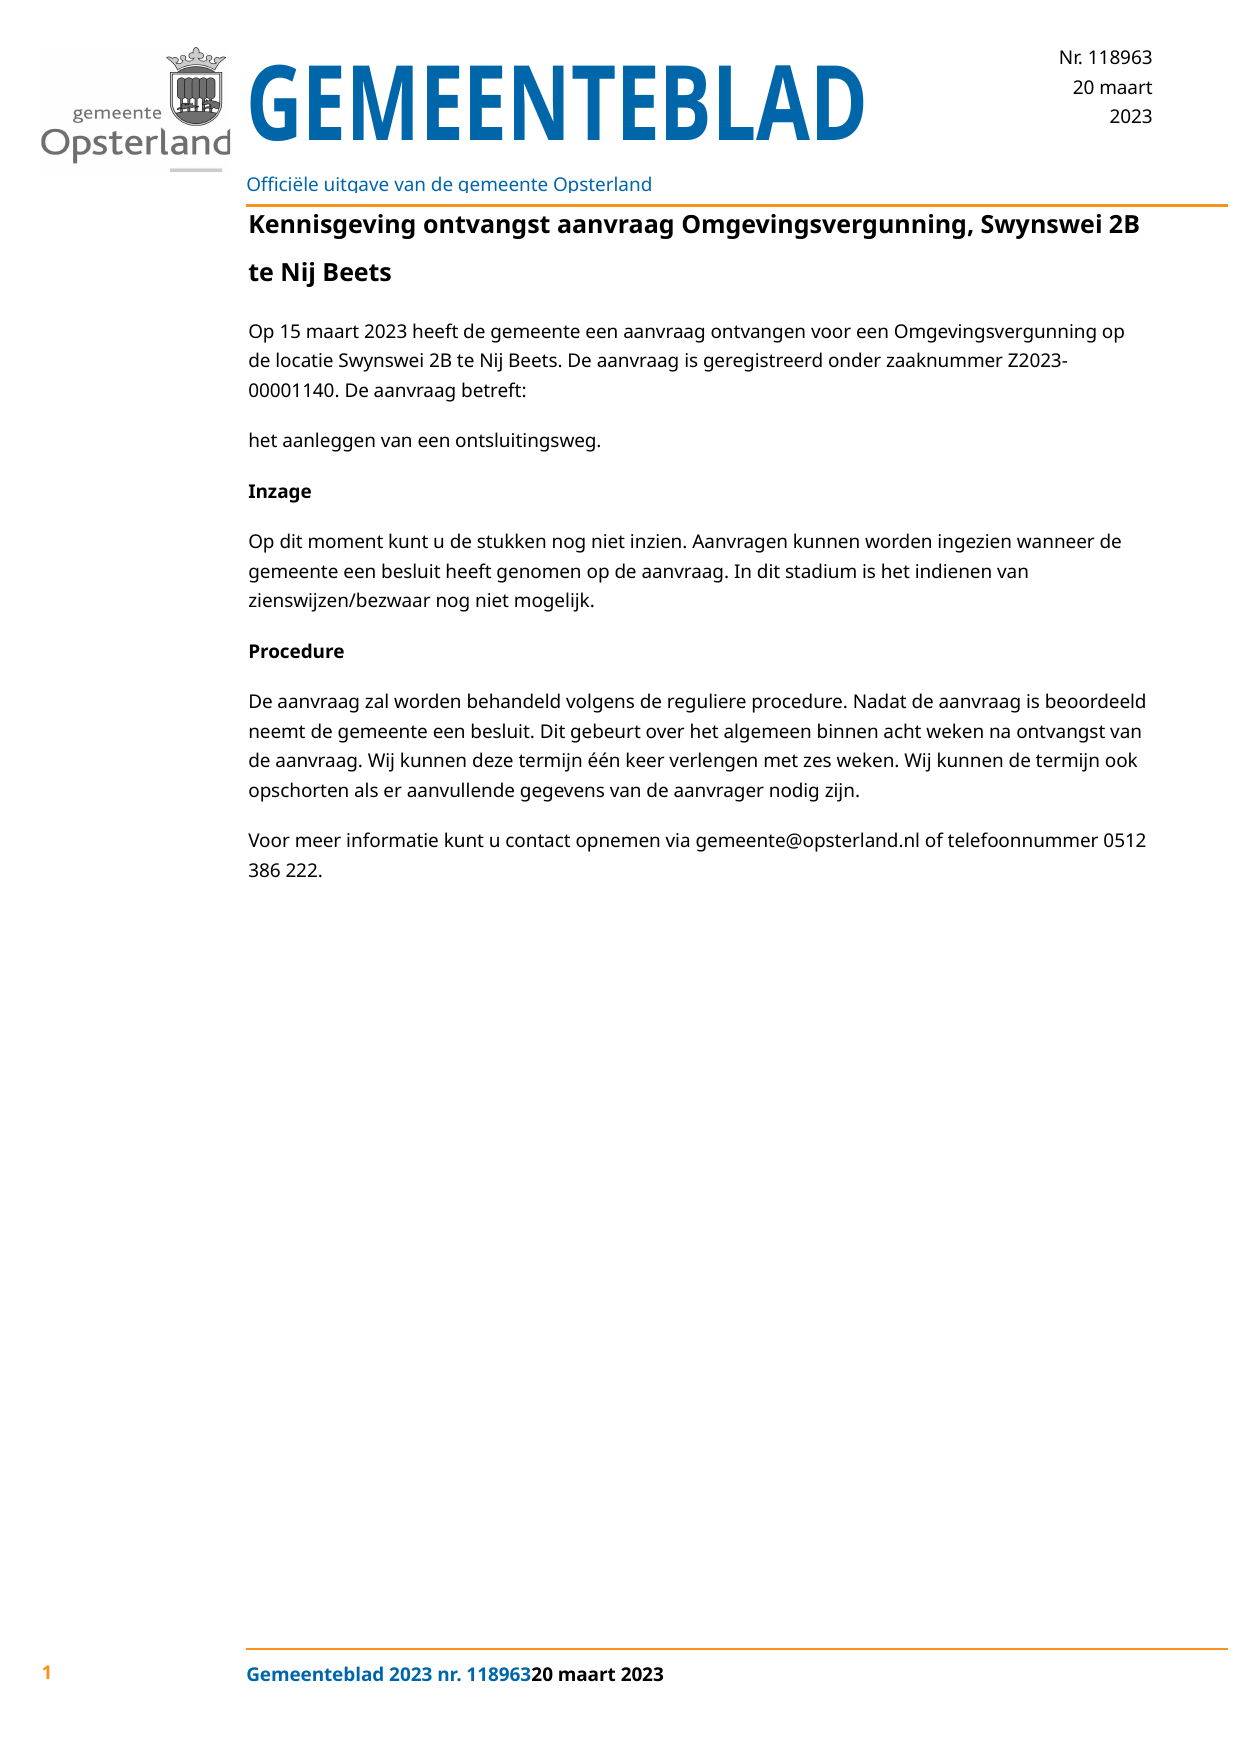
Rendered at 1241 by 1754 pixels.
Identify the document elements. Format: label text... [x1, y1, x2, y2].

picture [41, 47, 231, 172]
text Voor meer informatie kunt u contact opnemen via gemeente@opsterland.nl of telefoonnummer 0512 386 222. [248, 827, 1152, 883]
text Procedure [248, 638, 1152, 664]
text Op dit moment kunt u de stukken nog niet inzien. Aanvragen kunnen worden ingezien wanneer de gemeente een besluit heeft genomen op de aanvraag. In dit stadium is het indienen van zienswijzen/bezwaar nog niet mogelijk. [248, 528, 1152, 613]
text Op 15 maart 2023 heeft de gemeente een aanvraag ontvangen voor een Omgevingsvergunning op de locatie Swynswei 2B te Nij Beets. De aanvraag is geregistreerd onder zaaknummer Z2023-00001140. De aanvraag betreft: [248, 318, 1152, 403]
text Inzage [248, 478, 1152, 504]
text Kennisgeving ontvangst aanvraag Omgevingsvergunning, Swynswei 2B te Nij Beets [248, 207, 1152, 288]
text De aanvraag zal worden behandeld volgens de reguliere procedure. Nadat de aanvraag is beoordeeld neemt de gemeente een besluit. Dit gebeurt over het algemeen binnen acht weken na ontvangst van de aanvraag. Wij kunnen deze termijn één keer verlengen met zes weken. Wij kunnen de termijn ook opschorten als er aanvullende gegevens van de aanvrager nodig zijn. [248, 688, 1152, 803]
text het aanleggen van een ontsluitingsweg. [248, 427, 1152, 453]
